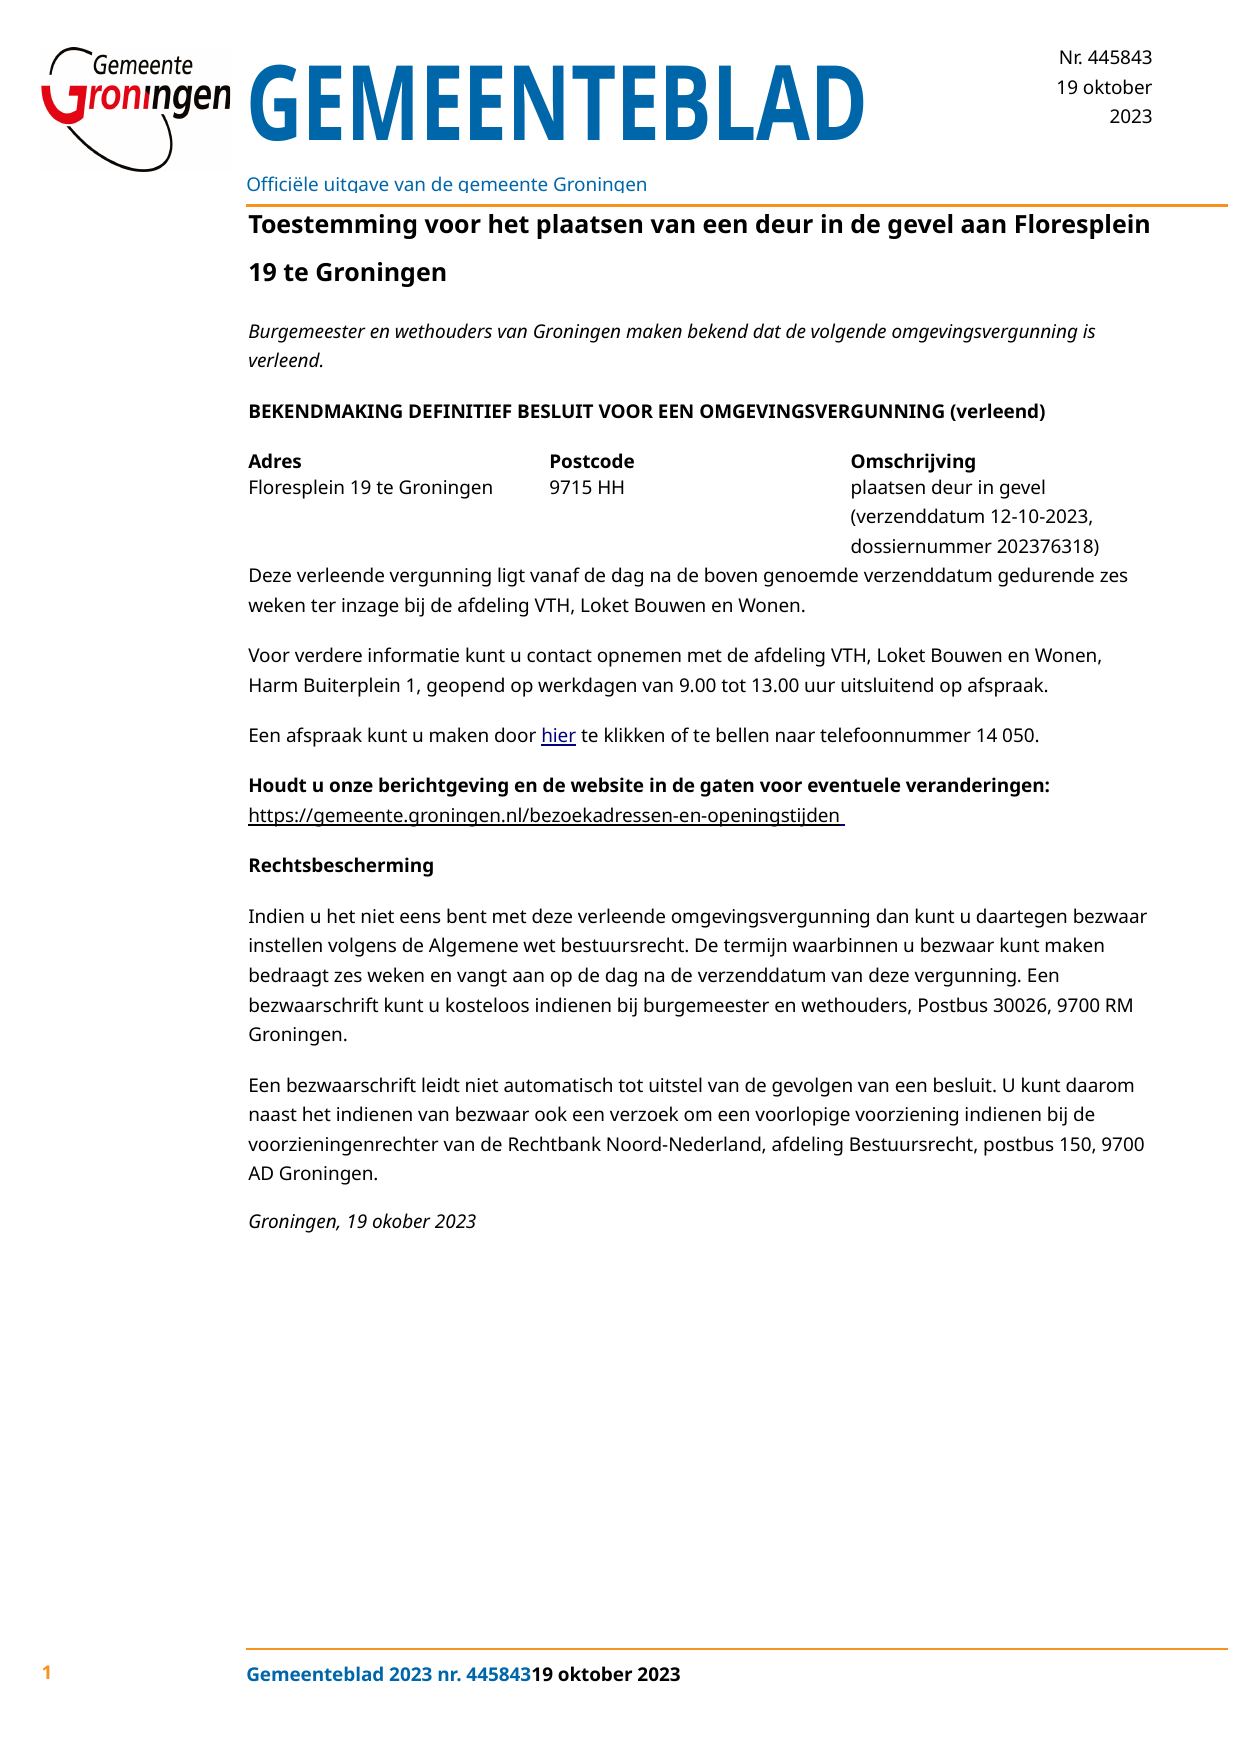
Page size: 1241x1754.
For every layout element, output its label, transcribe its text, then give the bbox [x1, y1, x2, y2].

text Een bezwaarschrift leidt niet automatisch tot uitstel van de gevolgen van een besluit. U kunt daarom naast het indienen van bezwaar ook een verzoek om een voorlopige voorziening indienen bij de voorzieningenrechter van de Rechtbank Noord-Nederland, afdeling Bestuursrecht, postbus 150, 9700 AD Groningen. [248, 1072, 1152, 1186]
table_cell Floresplein 19 te Groningen [248, 474, 549, 559]
table_header Adres [248, 449, 549, 474]
text Voor verdere informatie kunt u contact opnemen met de afdeling VTH, Loket Bouwen en Wonen, Harm Buiterplein 1, geopend op werkdagen van 9.00 tot 13.00 uur uitsluitend op afspraak. [248, 642, 1152, 698]
text Deze verleende vergunning ligt vanaf de dag na de boven genoemde verzenddatum gedurende zes weken ter inzage bij de afdeling VTH, Loket Bouwen en Wonen. [248, 562, 1152, 618]
table_header Postcode [549, 449, 850, 474]
text Indien u het niet eens bent met deze verleende omgevingsvergunning dan kunt u daartegen bezwaar instellen volgens de Algemene wet bestuursrecht. De termijn waarbinnen u bezwaar kunt maken bedraagt zes weken en vangt aan op de dag na de verzenddatum van deze vergunning. Een bezwaarschrift kunt u kosteloos indienen bij burgemeester en wethouders, Postbus 30026, 9700 RM Groningen. [248, 903, 1152, 1047]
text BEKENDMAKING DEFINITIEF BESLUIT VOOR EEN OMGEVINGSVERGUNNING (verleend) [248, 398, 1152, 424]
text Een afspraak kunt u maken door hier te klikken of te bellen naar telefoonnummer 14 050. [248, 722, 1152, 748]
text Rechtsbescherming [248, 853, 1152, 878]
picture [41, 47, 231, 172]
table_cell plaatsen deur in gevel (verzenddatum 12-10-2023, dossiernummer 202376318) [850, 474, 1152, 559]
text Burgemeester en wethouders van Groningen maken bekend dat de volgende omgevingsvergunning is verleend. [248, 318, 1152, 373]
text Houdt u onze berichtgeving en de website in de gaten voor eventuele veranderingen: https://gemeente.groningen.nl/bezoekadressen-en-openingstijden [248, 773, 1152, 828]
table_cell 9715 HH [549, 474, 850, 559]
text Groningen, 19 okober 2023 [248, 1208, 1152, 1234]
table_header Omschrijving [850, 449, 1152, 474]
text Toestemming voor het plaatsen van een deur in de gevel aan Floresplein 19 te Groningen [248, 207, 1152, 288]
